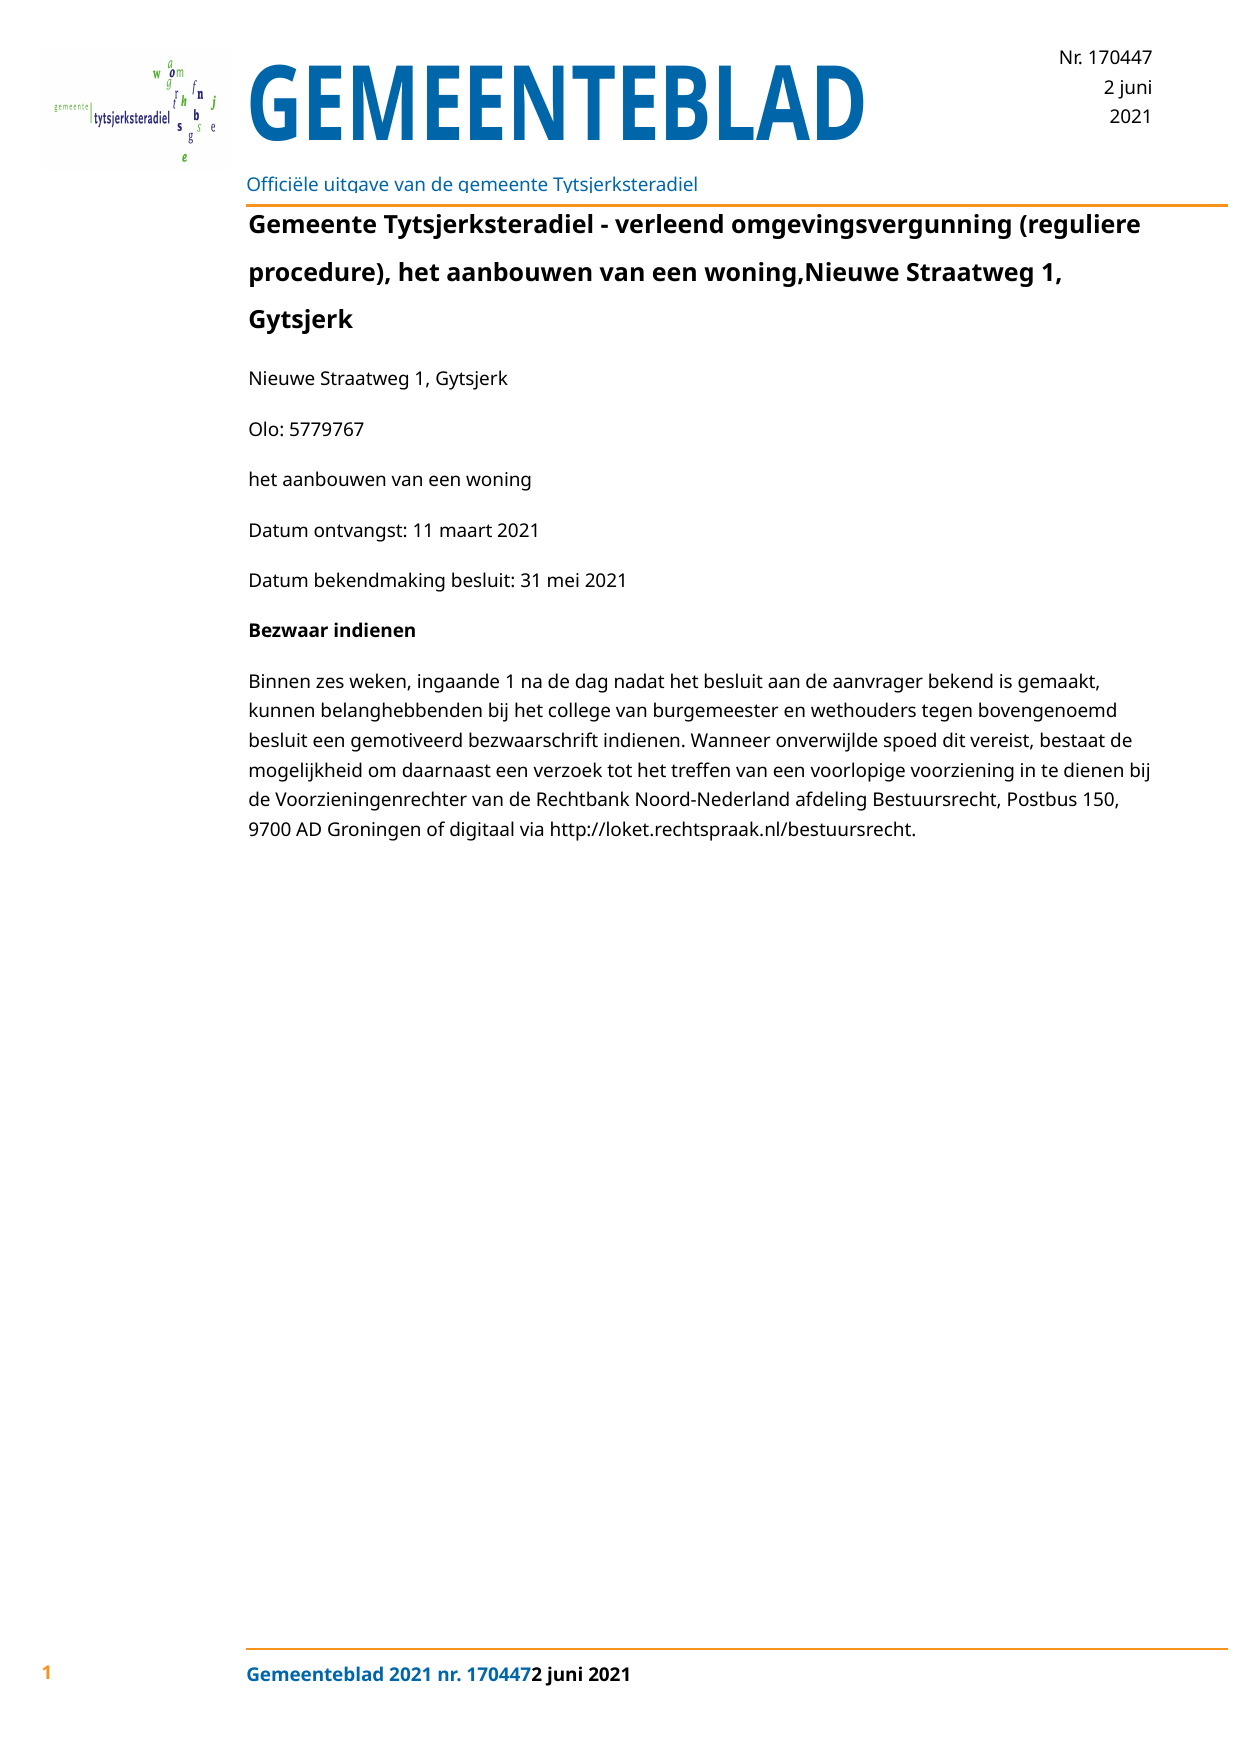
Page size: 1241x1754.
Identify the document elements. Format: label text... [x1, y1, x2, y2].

text Datum ontvangst: 11 maart 2021 [248, 517, 1152, 542]
text Datum bekendmaking besluit: 31 mei 2021 [248, 567, 1152, 593]
text Bezwaar indienen [248, 618, 1152, 643]
text Olo: 5779767 [248, 416, 1152, 442]
text Gemeente Tytsjerksteradiel - verleend omgevingsvergunning (reguliere procedure), het aanbouwen van een woning,Nieuwe Straatweg 1, Gytsjerk [248, 207, 1152, 336]
text Binnen zes weken, ingaande 1 na de dag nadat het besluit aan de aanvrager bekend is gemaakt, kunnen belanghebbenden bij het college van burgemeester en wethouders tegen bovengenoemd besluit een gemotiveerd bezwaarschrift indienen. Wanneer onverwijlde spoed dit vereist, bestaat de mogelijkheid om daarnaast een verzoek tot het treffen van een voorlopige voorziening in te dienen bij de Voorzieningenrechter van de Rechtbank Noord-Nederland afdeling Bestuursrecht, Postbus 150, 9700 AD Groningen of digitaal via http://loket.rechtspraak.nl/bestuursrecht. [248, 668, 1152, 842]
text Nieuwe Straatweg 1, Gytsjerk [248, 366, 1152, 391]
text het aanbouwen van een woning [248, 466, 1152, 492]
picture [41, 47, 231, 172]
